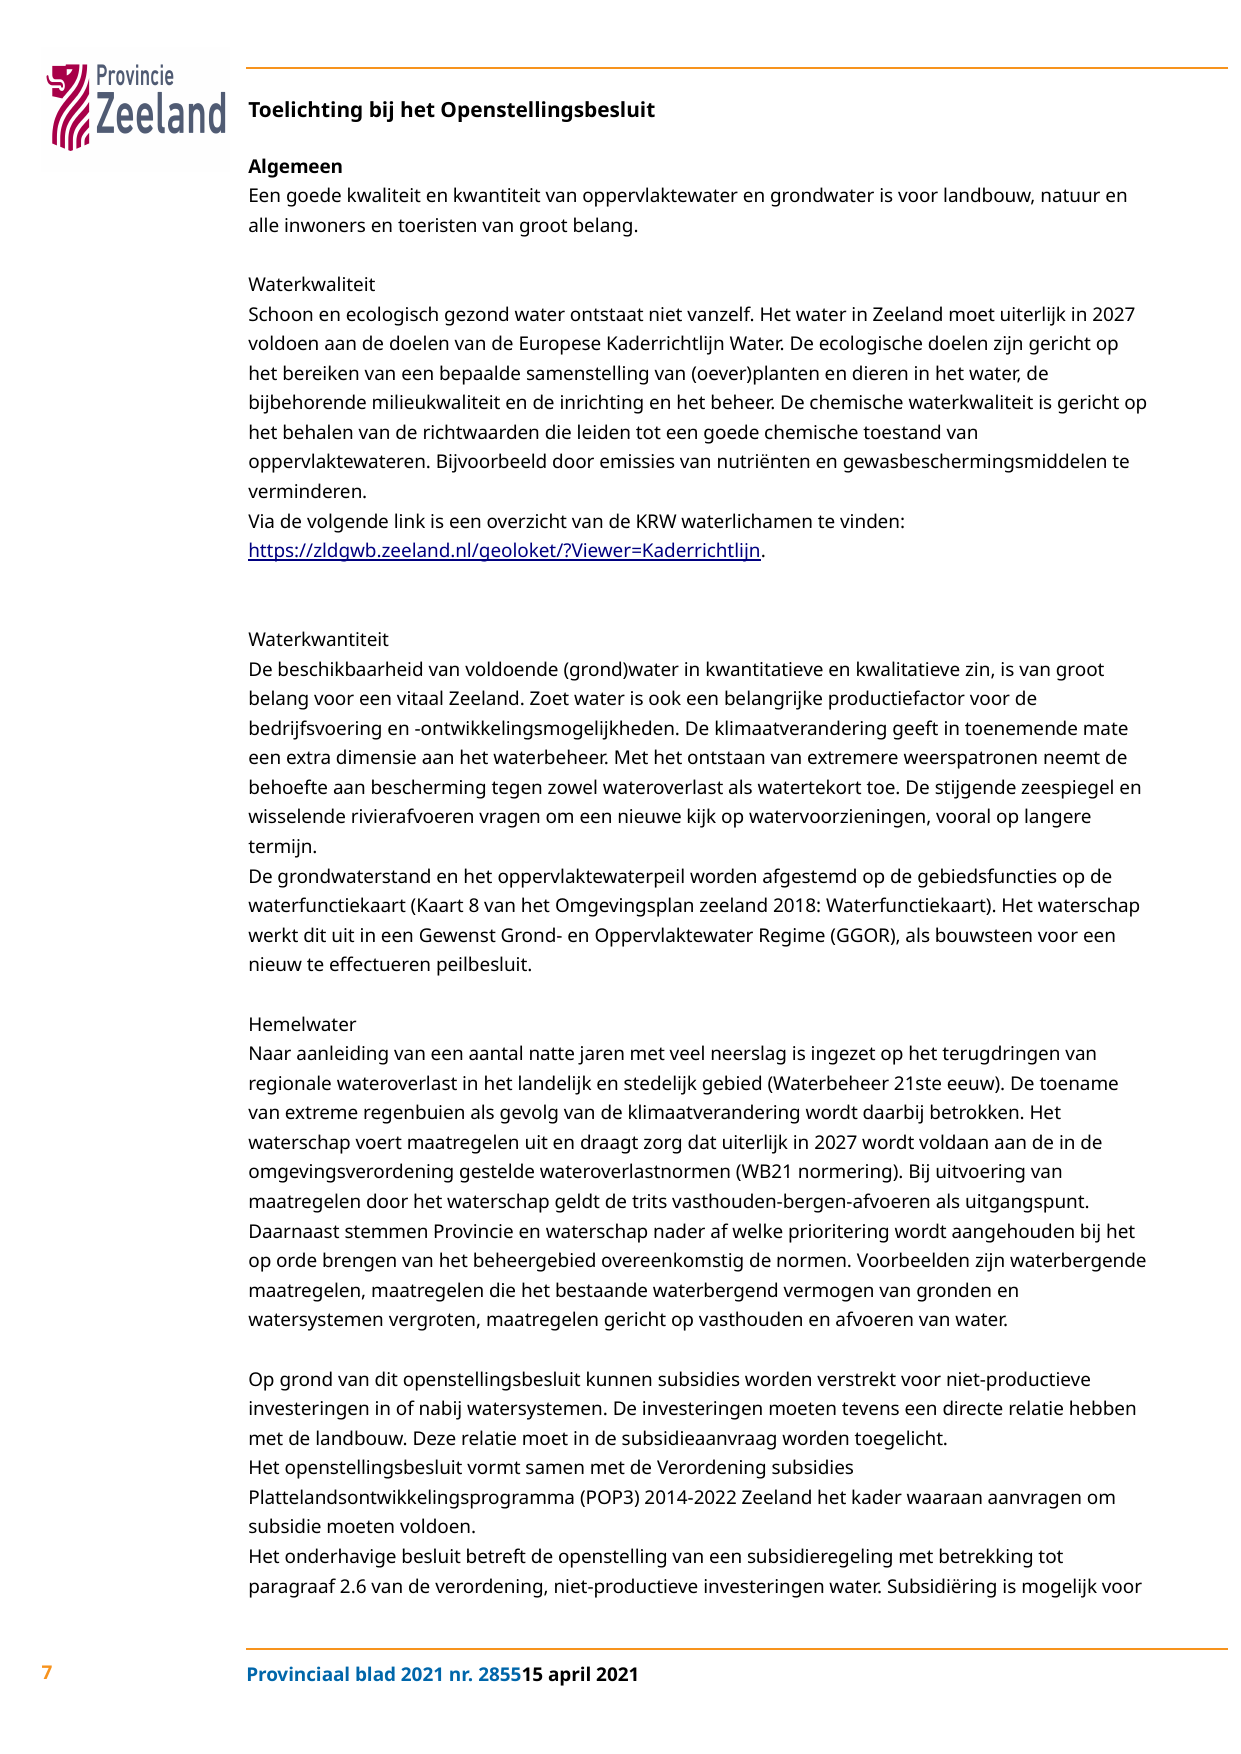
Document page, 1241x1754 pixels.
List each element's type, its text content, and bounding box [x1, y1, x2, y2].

text De beschikbaarheid van voldoende (grond)water in kwantitatieve en kwalitatieve zin, is van groot belang voor een vitaal Zeeland. Zoet water is ook een belangrijke productiefactor voor de bedrijfsvoering en -ontwikkelingsmogelijkheden. De klimaatverandering geeft in toenemende mate een extra dimensie aan het waterbeheer. Met het ontstaan van extremere weerspatronen neemt de behoefte aan bescherming tegen zowel wateroverlast als watertekort toe. De stijgende zeespiegel en wisselende rivierafvoeren vragen om een nieuwe kijk op watervoorzieningen, vooral op langere termijn. [248, 656, 1152, 859]
picture [41, 47, 231, 172]
text Het openstellingsbesluit vormt samen met de Verordening subsidies Plattelandsontwikkelingsprogramma (POP3) 2014-2022 Zeeland het kader waaraan aanvragen om subsidie moeten voldoen. [248, 1454, 1152, 1539]
text Waterkwaliteit [248, 271, 1152, 297]
text Waterkwantiteit [248, 626, 1152, 652]
text Toelichting bij het Openstellingsbesluit [248, 95, 1152, 123]
text Schoon en ecologisch gezond water ontstaat niet vanzelf. Het water in Zeeland moet uiterlijk in 2027 voldoen aan de doelen van de Europese Kaderrichtlijn Water. De ecologische doelen zijn gericht op het bereiken van een bepaalde samenstelling van (oever)planten en dieren in het water, de bijbehorende milieukwaliteit en de inrichting en het beheer. De chemische waterkwaliteit is gericht op het behalen van de richtwaarden die leiden tot een goede chemische toestand van oppervlaktewateren. Bijvoorbeeld door emissies van nutriënten en gewasbeschermingsmiddelen te verminderen. [248, 301, 1152, 504]
text Op grond van dit openstellingsbesluit kunnen subsidies worden verstrekt voor niet-productieve investeringen in of nabij watersystemen. De investeringen moeten tevens een directe relatie hebben met de landbouw. Deze relatie moet in de subsidieaanvraag worden toegelicht. [248, 1366, 1152, 1451]
text Via de volgende link is een overzicht van de KRW waterlichamen te vinden: https://zldgwb.zeeland.nl/geoloket/?Viewer=Kaderrichtlijn. [248, 508, 1152, 563]
text Naar aanleiding van een aantal natte jaren met veel neerslag is ingezet op het terugdringen van regionale wateroverlast in het landelijk en stedelijk gebied (Waterbeheer 21ste eeuw). De toename van extreme regenbuien als gevolg van de klimaatverandering wordt daarbij betrokken. Het waterschap voert maatregelen uit en draagt zorg dat uiterlijk in 2027 wordt voldaan aan de in de omgevingsverordening gestelde wateroverlastnormen (WB21 normering). Bij uitvoering van maatregelen door het waterschap geldt de trits vasthouden-bergen-afvoeren als uitgangspunt. Daarnaast stemmen Provincie en waterschap nader af welke prioritering wordt aangehouden bij het op orde brengen van het beheergebied overeenkomstig de normen. Voorbeelden zijn waterbergende maatregelen, maatregelen die het bestaande waterbergend vermogen van gronden en watersystemen vergroten, maatregelen gericht op vasthouden en afvoeren van water. [248, 1040, 1152, 1332]
text Het onderhavige besluit betreft de openstelling van een subsidieregeling met betrekking tot paragraaf 2.6 van de verordening, niet-productieve investeringen water. Subsidiëring is mogelijk voor [248, 1543, 1152, 1599]
text Een goede kwaliteit en kwantiteit van oppervlaktewater en grondwater is voor landbouw, natuur en alle inwoners en toeristen van groot belang. [248, 182, 1152, 238]
text Algemeen [248, 153, 1152, 179]
text De grondwaterstand en het oppervlaktewaterpeil worden afgestemd op de gebiedsfuncties op de waterfunctiekaart (Kaart 8 van het Omgevingsplan zeeland 2018: Waterfunctiekaart). Het waterschap werkt dit uit in een Gewenst Grond- en Oppervlaktewater Regime (GGOR), als bouwsteen voor een nieuw te effectueren peilbesluit. [248, 863, 1152, 977]
text Hemelwater [248, 1011, 1152, 1037]
